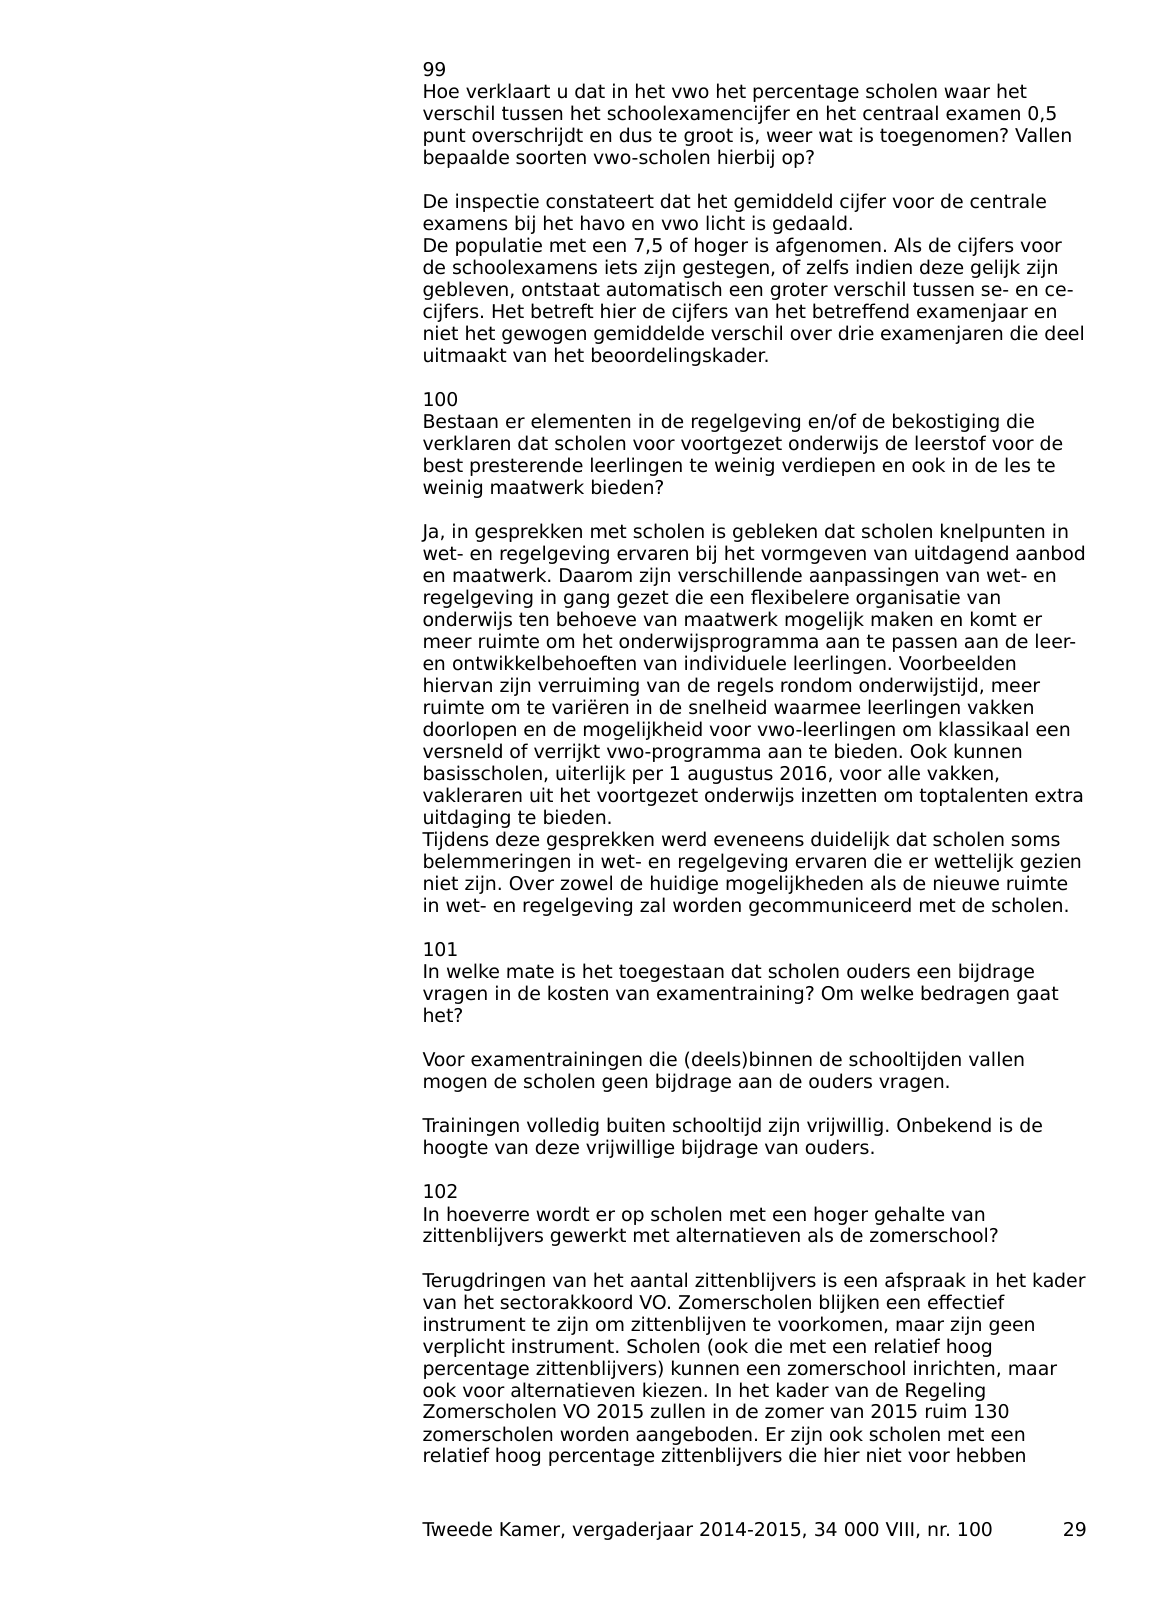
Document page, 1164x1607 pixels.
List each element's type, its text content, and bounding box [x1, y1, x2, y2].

text Trainingen volledig buiten schooltijd zijn vrijwillig. Onbekend is de hoogte van deze vrijwillige bijdrage van ouders. [422, 1115, 1087, 1159]
text 102 [422, 1181, 1087, 1203]
text 100 [422, 389, 1087, 411]
text De populatie met een 7,5 of hoger is afgenomen. Als de cijfers voor de schoolexamens iets zijn gestegen, of zelfs indien deze gelijk zijn gebleven, ontstaat automatisch een groter verschil tussen se- en ce-cijfers. Het betreft hier de cijfers van het betreffend examenjaar en niet het gewogen gemiddelde verschil over drie examenjaren die deel uitmaakt van het beoordelingskader. [422, 235, 1087, 367]
text 101 [422, 939, 1087, 961]
text Voor examentrainingen die (deels)binnen de schooltijden vallen mogen de scholen geen bijdrage aan de ouders vragen. [422, 1049, 1087, 1093]
text Terugdringen van het aantal zittenblijvers is een afspraak in het kader van het sectorakkoord VO. Zomerscholen blijken een effectief instrument te zijn om zittenblijven te voorkomen, maar zijn geen verplicht instrument. Scholen (ook die met een relatief hoog percentage zittenblijvers) kunnen een zomerschool inrichten, maar ook voor alternatieven kiezen. In het kader van de Regeling Zomerscholen VO 2015 zullen in de zomer van 2015 ruim 130 zomerscholen worden aangeboden. Er zijn ook scholen met een relatief hoog percentage zittenblijvers die hier niet voor hebben [422, 1269, 1087, 1467]
text In welke mate is het toegestaan dat scholen ouders een bijdrage vragen in de kosten van examentraining? Om welke bedragen gaat het? [422, 961, 1087, 1027]
text De inspectie constateert dat het gemiddeld cijfer voor de centrale examens bij het havo en vwo licht is gedaald. [422, 191, 1087, 235]
text Tijdens deze gesprekken werd eveneens duidelijk dat scholen soms belemmeringen in wet- en regelgeving ervaren die er wettelijk gezien niet zijn. Over zowel de huidige mogelijkheden als de nieuwe ruimte in wet- en regelgeving zal worden gecommuniceerd met de scholen. [422, 829, 1087, 917]
text Bestaan er elementen in de regelgeving en/of de bekostiging die verklaren dat scholen voor voortgezet onderwijs de leerstof voor de best presterende leerlingen te weinig verdiepen en ook in de les te weinig maatwerk bieden? [422, 411, 1087, 499]
text 99 [422, 59, 1087, 81]
text Hoe verklaart u dat in het vwo het percentage scholen waar het verschil tussen het schoolexamencijfer en het centraal examen 0,5 punt overschrijdt en dus te groot is, weer wat is toegenomen? Vallen bepaalde soorten vwo-scholen hierbij op? [422, 81, 1087, 169]
text Ja, in gesprekken met scholen is gebleken dat scholen knelpunten in wet- en regelgeving ervaren bij het vormgeven van uitdagend aanbod en maatwerk. Daarom zijn verschillende aanpassingen van wet- en regelgeving in gang gezet die een flexibelere organisatie van onderwijs ten behoeve van maatwerk mogelijk maken en komt er meer ruimte om het onderwijsprogramma aan te passen aan de leer- en ontwikkelbehoeften van individuele leerlingen. Voorbeelden hiervan zijn verruiming van de regels rondom onderwijstijd, meer ruimte om te variëren in de snelheid waarmee leerlingen vakken doorlopen en de mogelijkheid voor vwo-leerlingen om klassikaal een versneld of verrijkt vwo-programma aan te bieden. Ook kunnen basisscholen, uiterlijk per 1 augustus 2016, voor alle vakken, vakleraren uit het voortgezet onderwijs inzetten om toptalenten extra uitdaging te bieden. [422, 521, 1087, 829]
text In hoeverre wordt er op scholen met een hoger gehalte van zittenblijvers gewerkt met alternatieven als de zomerschool? [422, 1203, 1087, 1247]
